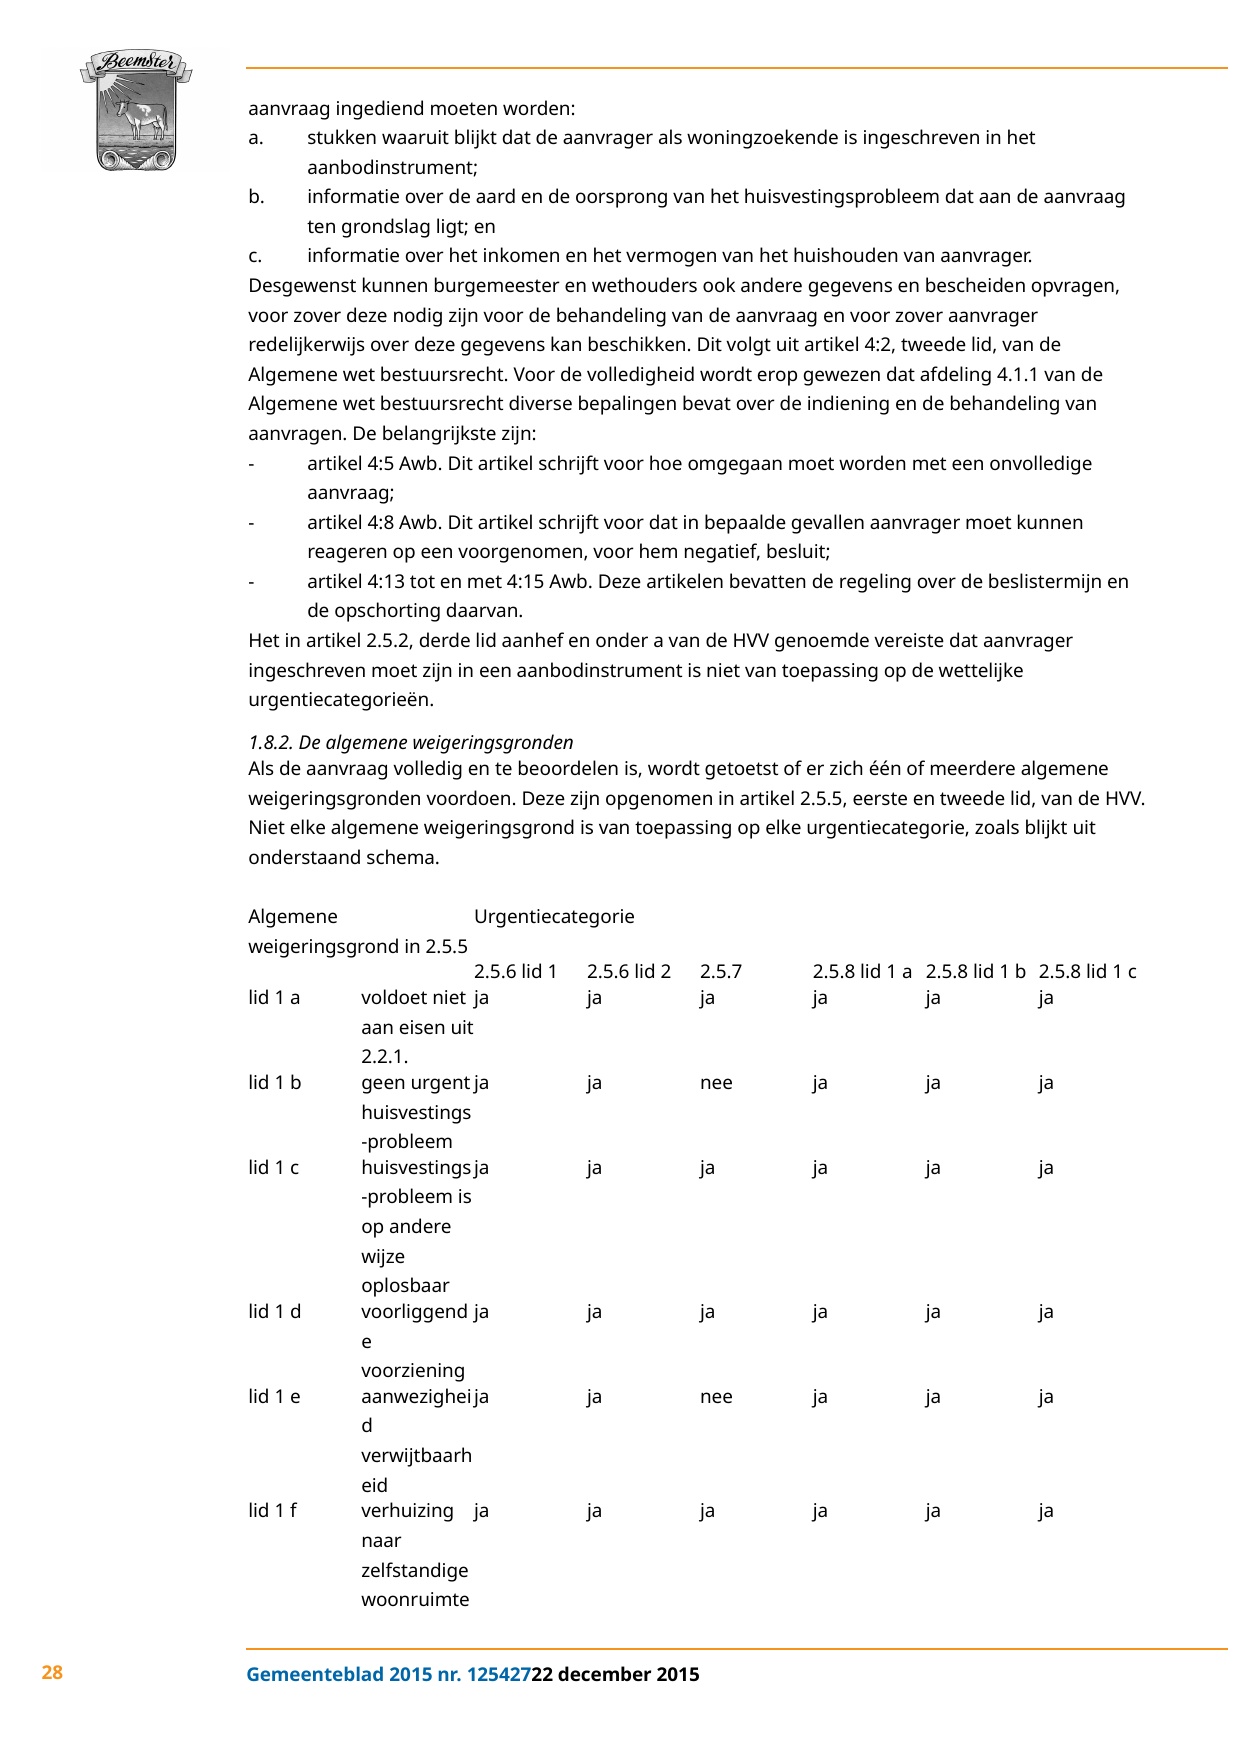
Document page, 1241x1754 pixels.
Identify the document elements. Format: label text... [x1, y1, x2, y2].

table_cell nee [700, 1069, 813, 1154]
table_cell ja [813, 1383, 926, 1498]
table_cell ja [474, 984, 587, 1069]
table_cell ja [1039, 1069, 1152, 1154]
table_cell voorliggende voorziening [361, 1298, 474, 1383]
list informatie over de aard en de oorsprong van het huisvestingsprobleem dat aan de aanvraag ten grondslag ligt; en [248, 183, 1152, 239]
table_cell 2.5.8 lid 1 a [813, 959, 926, 984]
table_cell ja [813, 1069, 926, 1154]
table_cell ja [474, 1383, 587, 1498]
table_cell lid 1 d [248, 1298, 361, 1383]
table_cell lid 1 b [248, 1069, 361, 1154]
table_cell ja [700, 1154, 813, 1298]
table_cell ja [926, 1069, 1038, 1154]
table_cell ja [813, 1298, 926, 1383]
table_cell aanwezigheid verwijtbaarheid [361, 1383, 474, 1498]
table_cell ja [474, 1069, 587, 1154]
table_cell ja [1039, 1498, 1152, 1612]
table_cell ja [926, 1154, 1038, 1298]
table_cell ja [813, 1154, 926, 1298]
table_cell ja [1039, 1298, 1152, 1383]
table_cell ja [474, 1298, 587, 1383]
table_cell ja [700, 984, 813, 1069]
text Desgewenst kunnen burgemeester en wethouders ook andere gegevens en bescheiden opvragen, voor zover deze nodig zijn voor de behandeling van de aanvraag en voor zover aanvrager redelijkerwijs over deze gegevens kan beschikken. Dit volgt uit artikel 4:2, tweede lid, van de Algemene wet bestuursrecht. Voor de volledigheid wordt erop gewezen dat afdeling 4.1.1 van de Algemene wet bestuursrecht diverse bepalingen bevat over de indiening en de behandeling van aanvragen. De belangrijkste zijn: [248, 272, 1152, 446]
table_cell ja [926, 984, 1038, 1069]
table_cell ja [474, 1498, 587, 1612]
table_cell ja [587, 1498, 700, 1612]
table_cell verhuizing naar zelfstandige woonruimte [361, 1498, 474, 1612]
table_cell geen urgent huisvestings-probleem [361, 1069, 474, 1154]
text 1.8.2. De algemene weigeringsgronden [248, 729, 1152, 755]
table_cell ja [700, 1498, 813, 1612]
table_header Algemene weigeringsgrond in 2.5.5 [248, 903, 474, 959]
table_cell lid 1 c [248, 1154, 361, 1298]
table_cell ja [587, 1383, 700, 1498]
table_header Urgentiecategorie [474, 903, 1152, 959]
table_cell 2.5.6 lid 1 [474, 959, 587, 984]
table_cell ja [700, 1298, 813, 1383]
table_cell 2.5.8 lid 1 c [1039, 959, 1152, 984]
table_cell [248, 959, 474, 984]
list artikel 4:13 tot en met 4:15 Awb. Deze artikelen bevatten de regeling over de beslistermijn en de opschorting daarvan. [248, 568, 1152, 623]
table_cell ja [587, 1298, 700, 1383]
list informatie over het inkomen en het vermogen van het huishouden van aanvrager. [248, 243, 1152, 268]
table_cell ja [587, 1069, 700, 1154]
list artikel 4:8 Awb. Dit artikel schrijft voor dat in bepaalde gevallen aanvrager moet kunnen reageren op een voorgenomen, voor hem negatief, besluit; [248, 509, 1152, 564]
table_cell lid 1 e [248, 1383, 361, 1498]
table_cell nee [700, 1383, 813, 1498]
table_cell ja [1039, 984, 1152, 1069]
text Als de aanvraag volledig en te beoordelen is, wordt getoetst of er zich één of meerdere algemene weigeringsgronden voordoen. Deze zijn opgenomen in artikel 2.5.5, eerste en tweede lid, van de HVV. Niet elke algemene weigeringsgrond is van toepassing op elke urgentiecategorie, zoals blijkt uit onderstaand schema. [248, 755, 1152, 870]
table_cell ja [1039, 1383, 1152, 1498]
table_cell 2.5.6 lid 2 [587, 959, 700, 984]
picture [41, 47, 231, 172]
table_cell lid 1 f [248, 1498, 361, 1612]
table_cell ja [926, 1383, 1038, 1498]
table_cell ja [587, 1154, 700, 1298]
table_cell voldoet niet aan eisen uit 2.2.1. [361, 984, 474, 1069]
table_cell ja [813, 984, 926, 1069]
list stukken waaruit blijkt dat de aanvrager als woningzoekende is ingeschreven in het aanbodinstrument; [248, 124, 1152, 180]
text aanvraag ingediend moeten worden: [248, 95, 1152, 121]
table_cell 2.5.8 lid 1 b [926, 959, 1038, 984]
table_cell ja [474, 1154, 587, 1298]
table_cell ja [587, 984, 700, 1069]
table_cell huisvestings-probleem is op andere wijze oplosbaar [361, 1154, 474, 1298]
list artikel 4:5 Awb. Dit artikel schrijft voor hoe omgegaan moet worden met een onvolledige aanvraag; [248, 450, 1152, 505]
table_cell 2.5.7 [700, 959, 813, 984]
text Het in artikel 2.5.2, derde lid aanhef en onder a van de HVV genoemde vereiste dat aanvrager ingeschreven moet zijn in een aanbodinstrument is niet van toepassing op de wettelijke urgentiecategorieën. [248, 627, 1152, 712]
table_cell ja [926, 1298, 1038, 1383]
table_cell ja [1039, 1154, 1152, 1298]
table_cell ja [813, 1498, 926, 1612]
table_cell ja [926, 1498, 1038, 1612]
table_cell lid 1 a [248, 984, 361, 1069]
